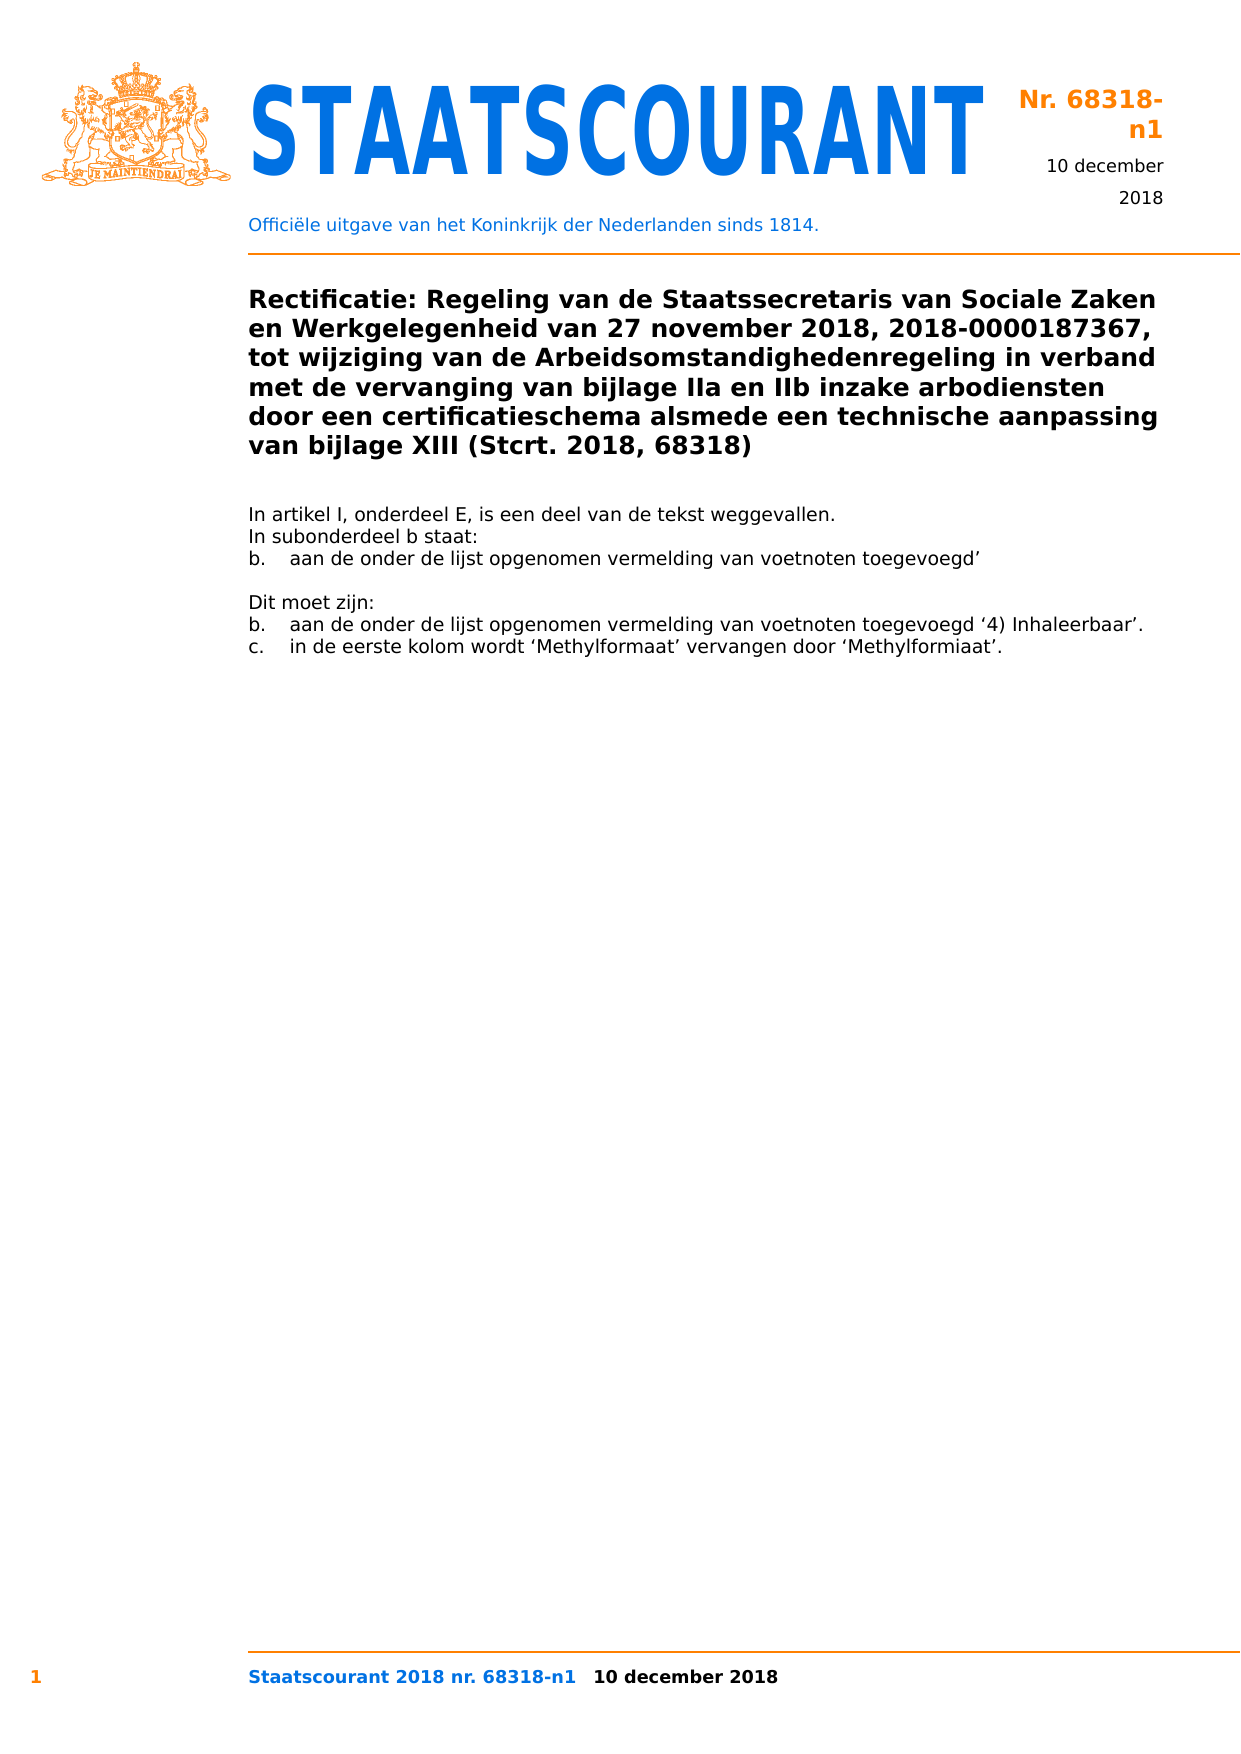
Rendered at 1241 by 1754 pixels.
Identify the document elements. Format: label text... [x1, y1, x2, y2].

table_header Nr. 68318-n1 [998, 62, 1240, 150]
table_cell 2018 [998, 183, 1240, 215]
text b. aan de onder de lijst opgenomen vermelding van voetnoten toegevoegd ‘4) Inhaleerbaar’. [248, 614, 1163, 636]
picture [41, 62, 231, 186]
subtitle Rectificatie: Regeling van de Staatssecretaris van Sociale Zaken en Werkgelegenheid van 27 november 2018, 2018-0000187367, tot wijziging van de Arbeidsomstandighedenregeling in verband met de vervanging van bijlage IIa en IIb inzake arbodiensten door een certificatieschema alsmede een technische aanpassing van bijlage XIII (Stcrt. 2018, 68318) [248, 285, 1163, 460]
table_header [25, 62, 248, 253]
table_cell 10 december [998, 150, 1240, 182]
text In subonderdeel b staat: [248, 526, 1163, 548]
text In artikel I, onderdeel E, is een deel van de tekst weggevallen. [248, 504, 1163, 526]
text b. aan de onder de lijst opgenomen vermelding van voetnoten toegevoegd’ [248, 548, 1163, 570]
table_header STAATSCOURANT [248, 62, 998, 215]
table_cell Officiële uitgave van het Koninkrijk der Nederlanden sinds 1814. [248, 215, 1240, 253]
text c. in de eerste kolom wordt ‘Methylformaat’ vervangen door ‘Methylformiaat’. [248, 636, 1163, 658]
text Dit moet zijn: [248, 592, 1163, 614]
